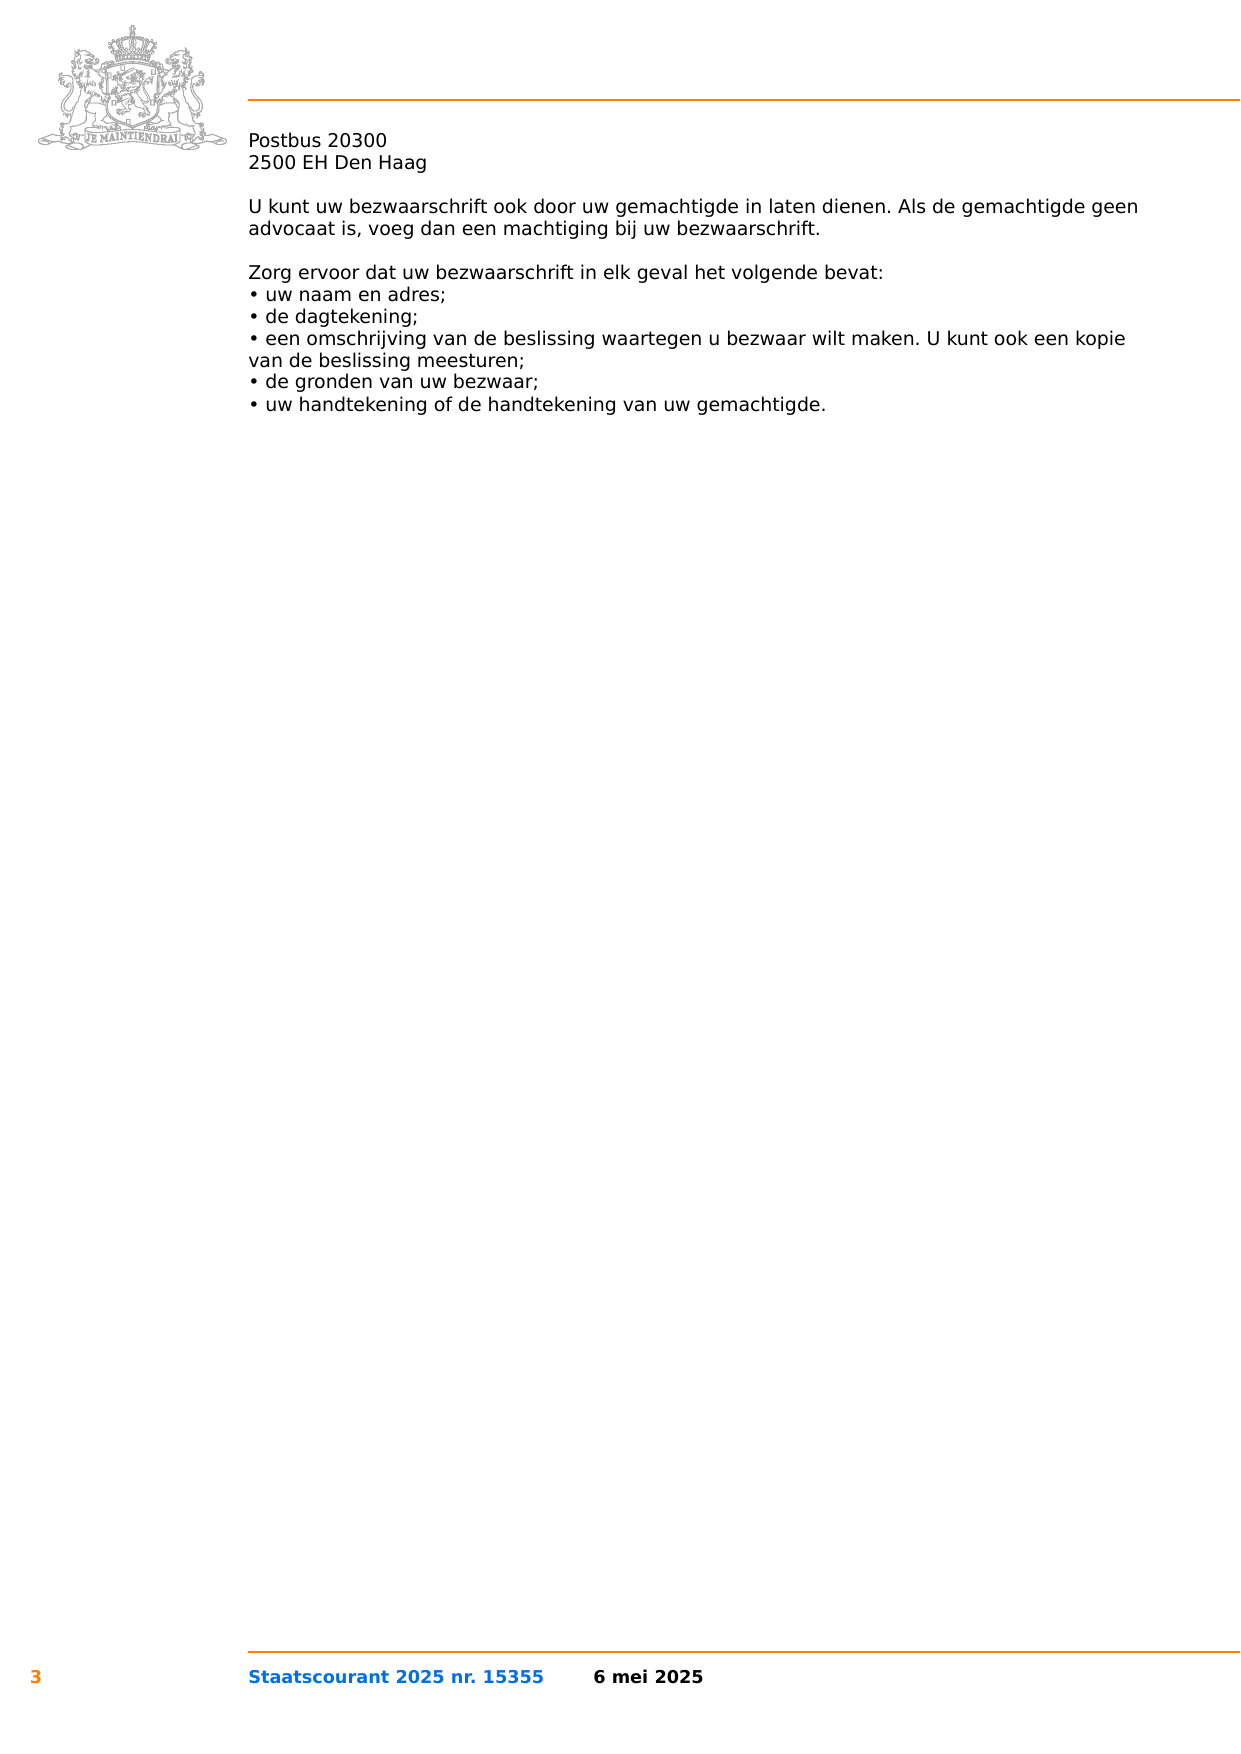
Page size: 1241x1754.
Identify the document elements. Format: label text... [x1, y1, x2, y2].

text • de dagtekening; [248, 306, 1163, 327]
text U kunt uw bezwaarschrift ook door uw gemachtigde in laten dienen. Als de gemachtigde geen advocaat is, voeg dan een machtiging bij uw bezwaarschrift. [248, 196, 1163, 240]
text • uw naam en adres; [248, 283, 1163, 306]
text Zorg ervoor dat uw bezwaarschrift in elk geval het volgende bevat: [248, 262, 1163, 283]
text • uw handtekening of de handtekening van uw gemachtigde. [248, 393, 1163, 415]
picture [38, 25, 227, 150]
text • een omschrijving van de beslissing waartegen u bezwaar wilt maken. U kunt ook een kopie van de beslissing meesturen; [248, 327, 1163, 371]
text Postbus 20300 [248, 130, 1163, 152]
text • de gronden van uw bezwaar; [248, 371, 1163, 393]
text 2500 EH Den Haag [248, 152, 1163, 174]
